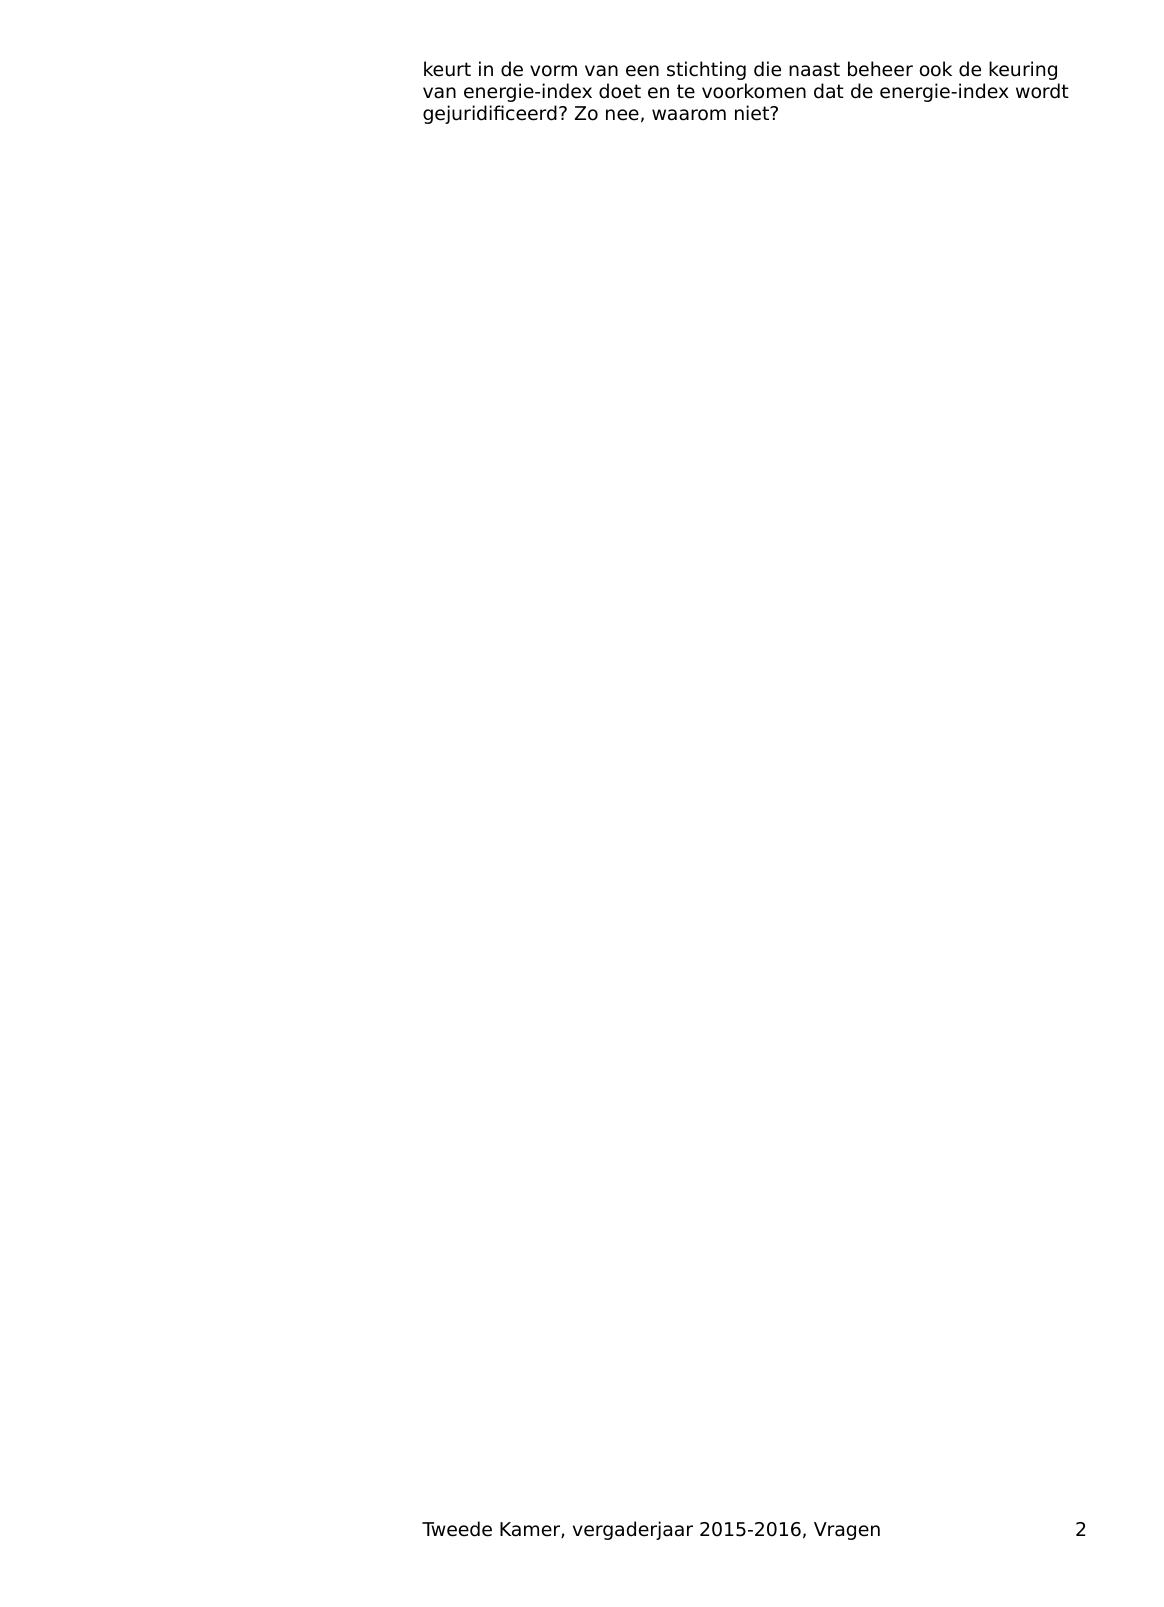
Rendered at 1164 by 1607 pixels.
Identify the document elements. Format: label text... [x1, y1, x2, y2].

text keurt in de vorm van een stichting die naast beheer ook de keuring van energie-index doet en te voorkomen dat de energie-index wordt gejuridificeerd? Zo nee, waarom niet? [422, 59, 1087, 125]
